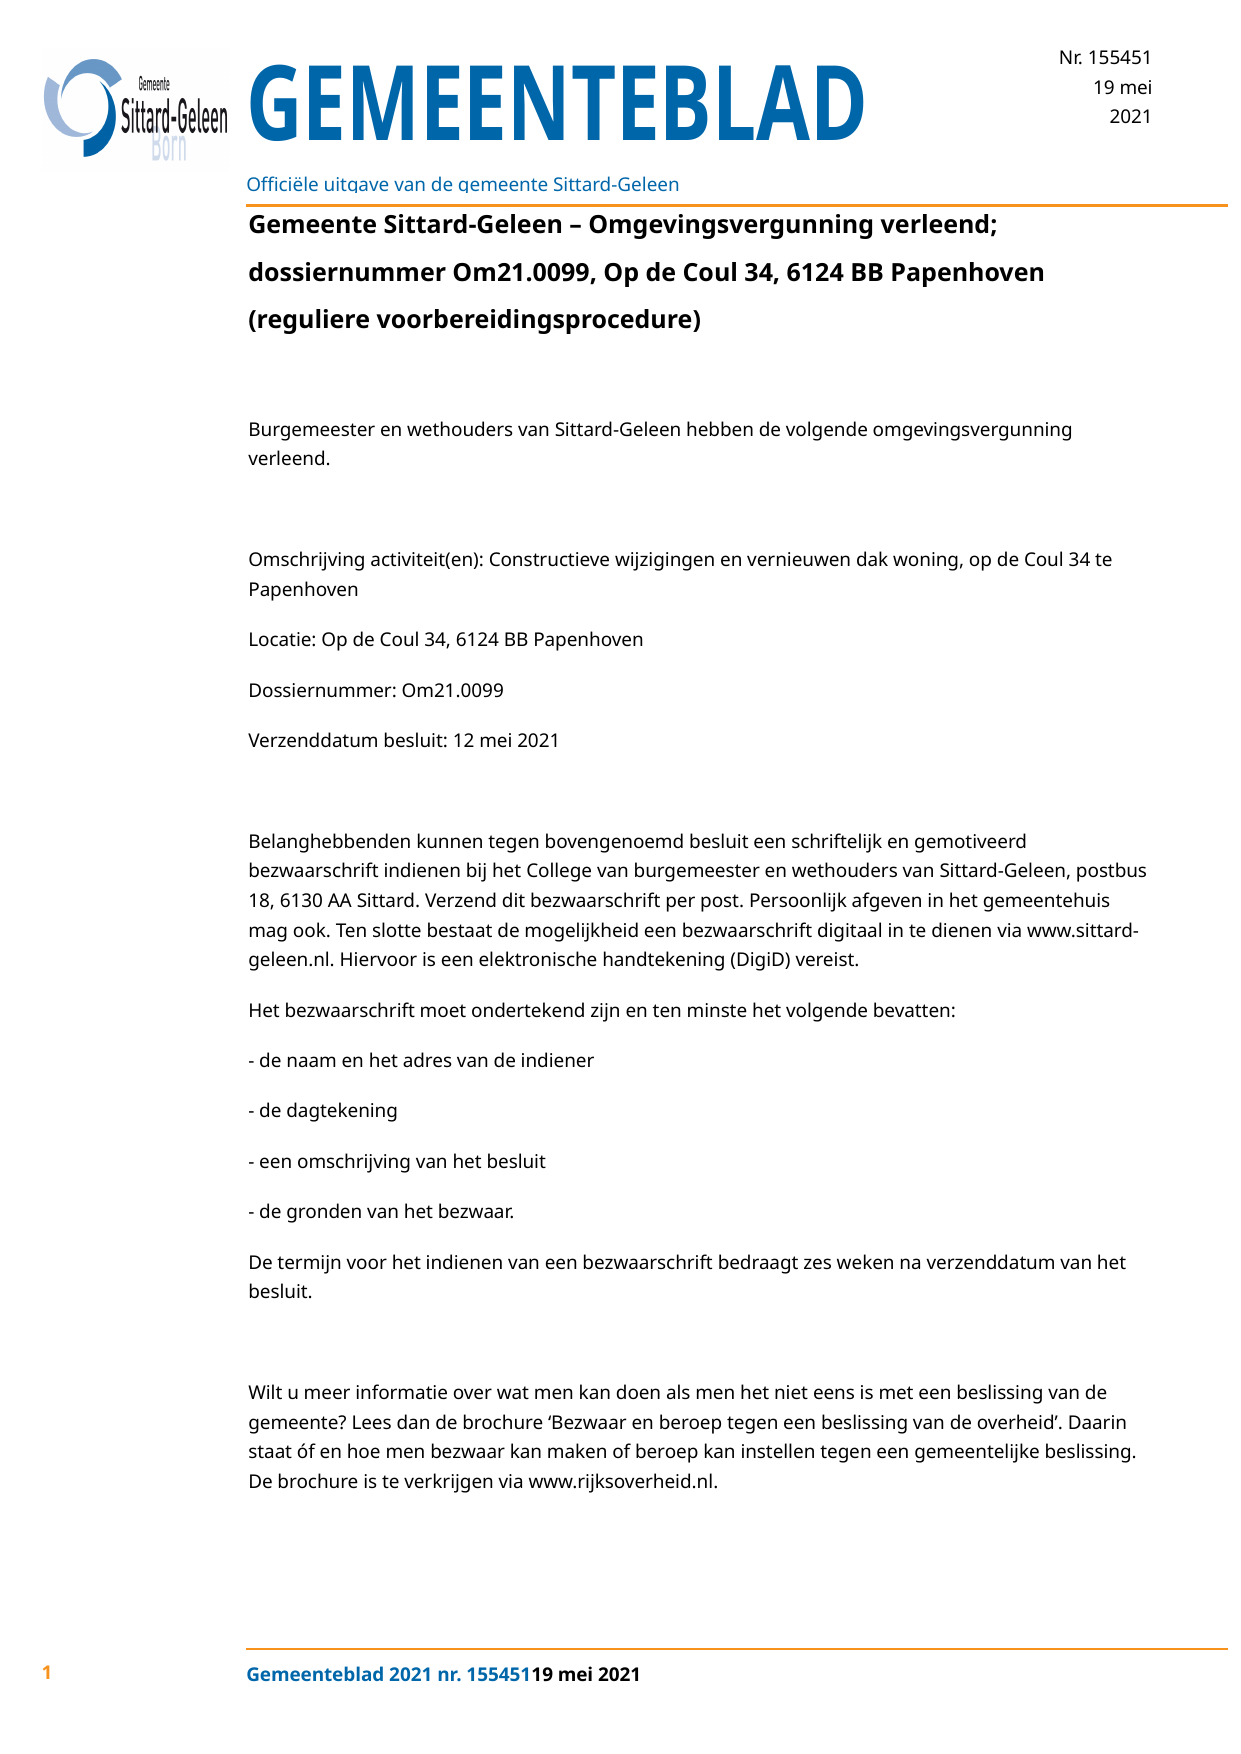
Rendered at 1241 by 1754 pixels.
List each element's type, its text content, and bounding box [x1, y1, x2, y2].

text Dossiernummer: Om21.0099 [248, 677, 1152, 702]
text De termijn voor het indienen van een bezwaarschrift bedraagt zes weken na verzenddatum van het besluit. [248, 1249, 1152, 1304]
text - de gronden van het bezwaar. [248, 1198, 1152, 1224]
text Belanghebbenden kunnen tegen bovengenoemd besluit een schriftelijk en gemotiveerd bezwaarschrift indienen bij het College van burgemeester en wethouders van Sittard-Geleen, postbus 18, 6130 AA Sittard. Verzend dit bezwaarschrift per post. Persoonlijk afgeven in het gemeentehuis mag ook. Ten slotte bestaat de mogelijkheid een bezwaarschrift digitaal in te dienen via www.sittard-geleen.nl. Hiervoor is een elektronische handtekening (DigiD) vereist. [248, 828, 1152, 972]
text Burgemeester en wethouders van Sittard-Geleen hebben de volgende omgevingsvergunning verleend. [248, 416, 1152, 471]
text Omschrijving activiteit(en): Constructieve wijzigingen en vernieuwen dak woning, op de Coul 34 te Papenhoven [248, 546, 1152, 602]
picture [41, 47, 231, 172]
text Het bezwaarschrift moet ondertekend zijn en ten minste het volgende bevatten: [248, 997, 1152, 1022]
text - de dagtekening [248, 1098, 1152, 1123]
text Locatie: Op de Coul 34, 6124 BB Papenhoven [248, 626, 1152, 652]
text Verzenddatum besluit: 12 mei 2021 [248, 727, 1152, 753]
text - de naam en het adres van de indiener [248, 1047, 1152, 1073]
text Wilt u meer informatie over wat men kan doen als men het niet eens is met een beslissing van de gemeente? Lees dan de brochure ‘Bezwaar en beroep tegen een beslissing van de overheid’. Daarin staat óf en hoe men bezwaar kan maken of beroep kan instellen tegen een gemeentelijke beslissing. De brochure is te verkrijgen via www.rijksoverheid.nl. [248, 1379, 1152, 1494]
text - een omschrijving van het besluit [248, 1148, 1152, 1174]
text Gemeente Sittard-Geleen – Omgevingsvergunning verleend; dossiernummer Om21.0099, Op de Coul 34, 6124 BB Papenhoven (reguliere voorbereidingsprocedure) [248, 207, 1152, 336]
